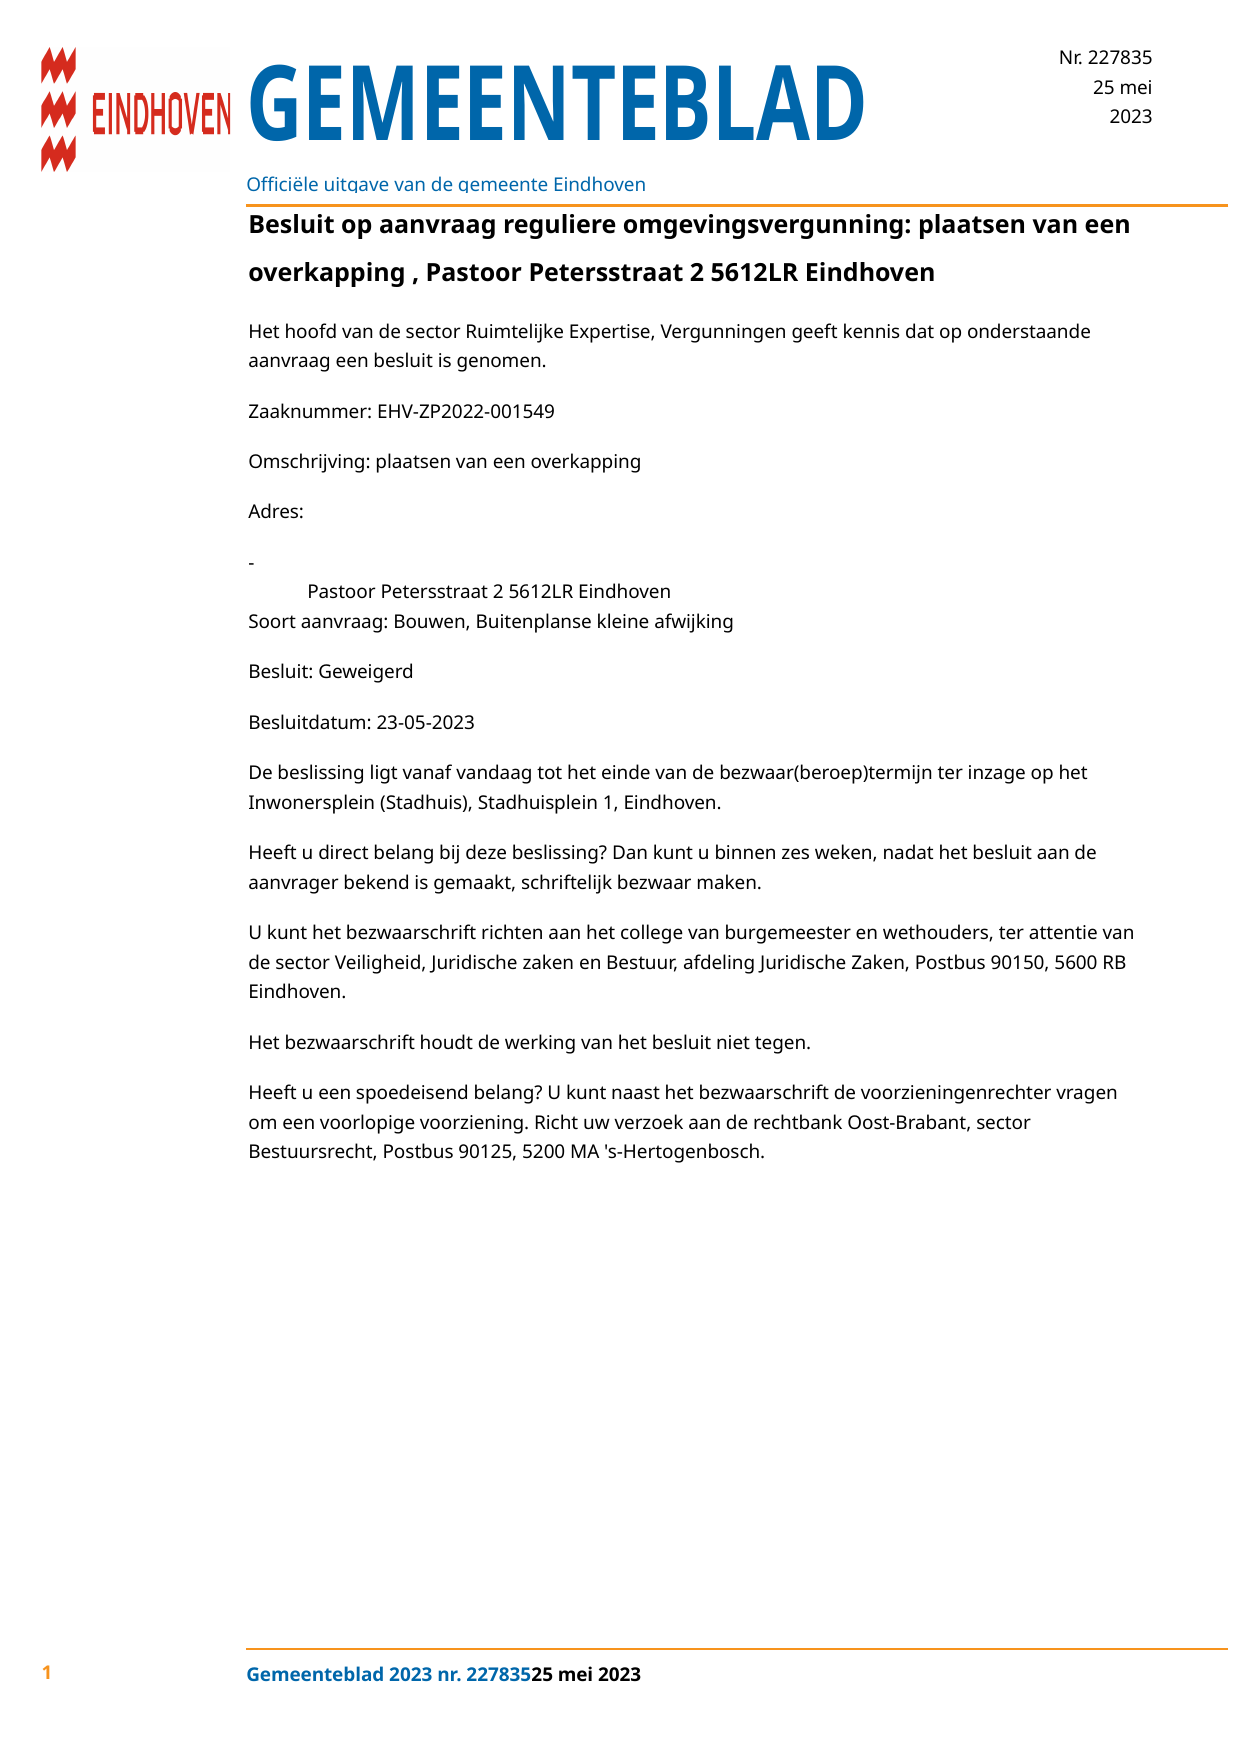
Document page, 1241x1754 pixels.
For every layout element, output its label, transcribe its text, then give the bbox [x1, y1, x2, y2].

text Besluitdatum: 23-05-2023 [248, 709, 1152, 735]
text Zaaknummer: EHV-ZP2022-001549 [248, 398, 1152, 424]
text De beslissing ligt vanaf vandaag tot het einde van de bezwaar(beroep)termijn ter inzage op het Inwonersplein (Stadhuis), Stadhuisplein 1, Eindhoven. [248, 759, 1152, 815]
text U kunt het bezwaarschrift richten aan het college van burgemeester en wethouders, ter attentie van de sector Veiligheid, Juridische zaken en Bestuur, afdeling Juridische Zaken, Postbus 90150, 5600 RB Eindhoven. [248, 919, 1152, 1004]
list Pastoor Petersstraat 2 5612LR Eindhoven [248, 579, 1152, 604]
text Het hoofd van de sector Ruimtelijke Expertise, Vergunningen geeft kennis dat op onderstaande aanvraag een besluit is genomen. [248, 318, 1152, 373]
text Omschrijving: plaatsen van een overkapping [248, 448, 1152, 474]
text Het bezwaarschrift houdt de werking van het besluit niet tegen. [248, 1029, 1152, 1055]
text Besluit op aanvraag reguliere omgevingsvergunning: plaatsen van een overkapping , Pastoor Petersstraat 2 5612LR Eindhoven [248, 207, 1152, 288]
text Heeft u een spoedeisend belang? U kunt naast het bezwaarschrift de voorzieningenrechter vragen om een voorlopige voorziening. Richt uw verzoek aan de rechtbank Oost-Brabant, sector Bestuursrecht, Postbus 90125, 5200 MA 's-Hertogenbosch. [248, 1079, 1152, 1164]
text Heeft u direct belang bij deze beslissing? Dan kunt u binnen zes weken, nadat het besluit aan de aanvrager bekend is gemaakt, schriftelijk bezwaar maken. [248, 839, 1152, 895]
text Besluit: Geweigerd [248, 659, 1152, 684]
picture [41, 47, 231, 172]
text Soort aanvraag: Bouwen, Buitenplanse kleine afwijking [248, 608, 1152, 634]
text Adres: [248, 499, 1152, 524]
